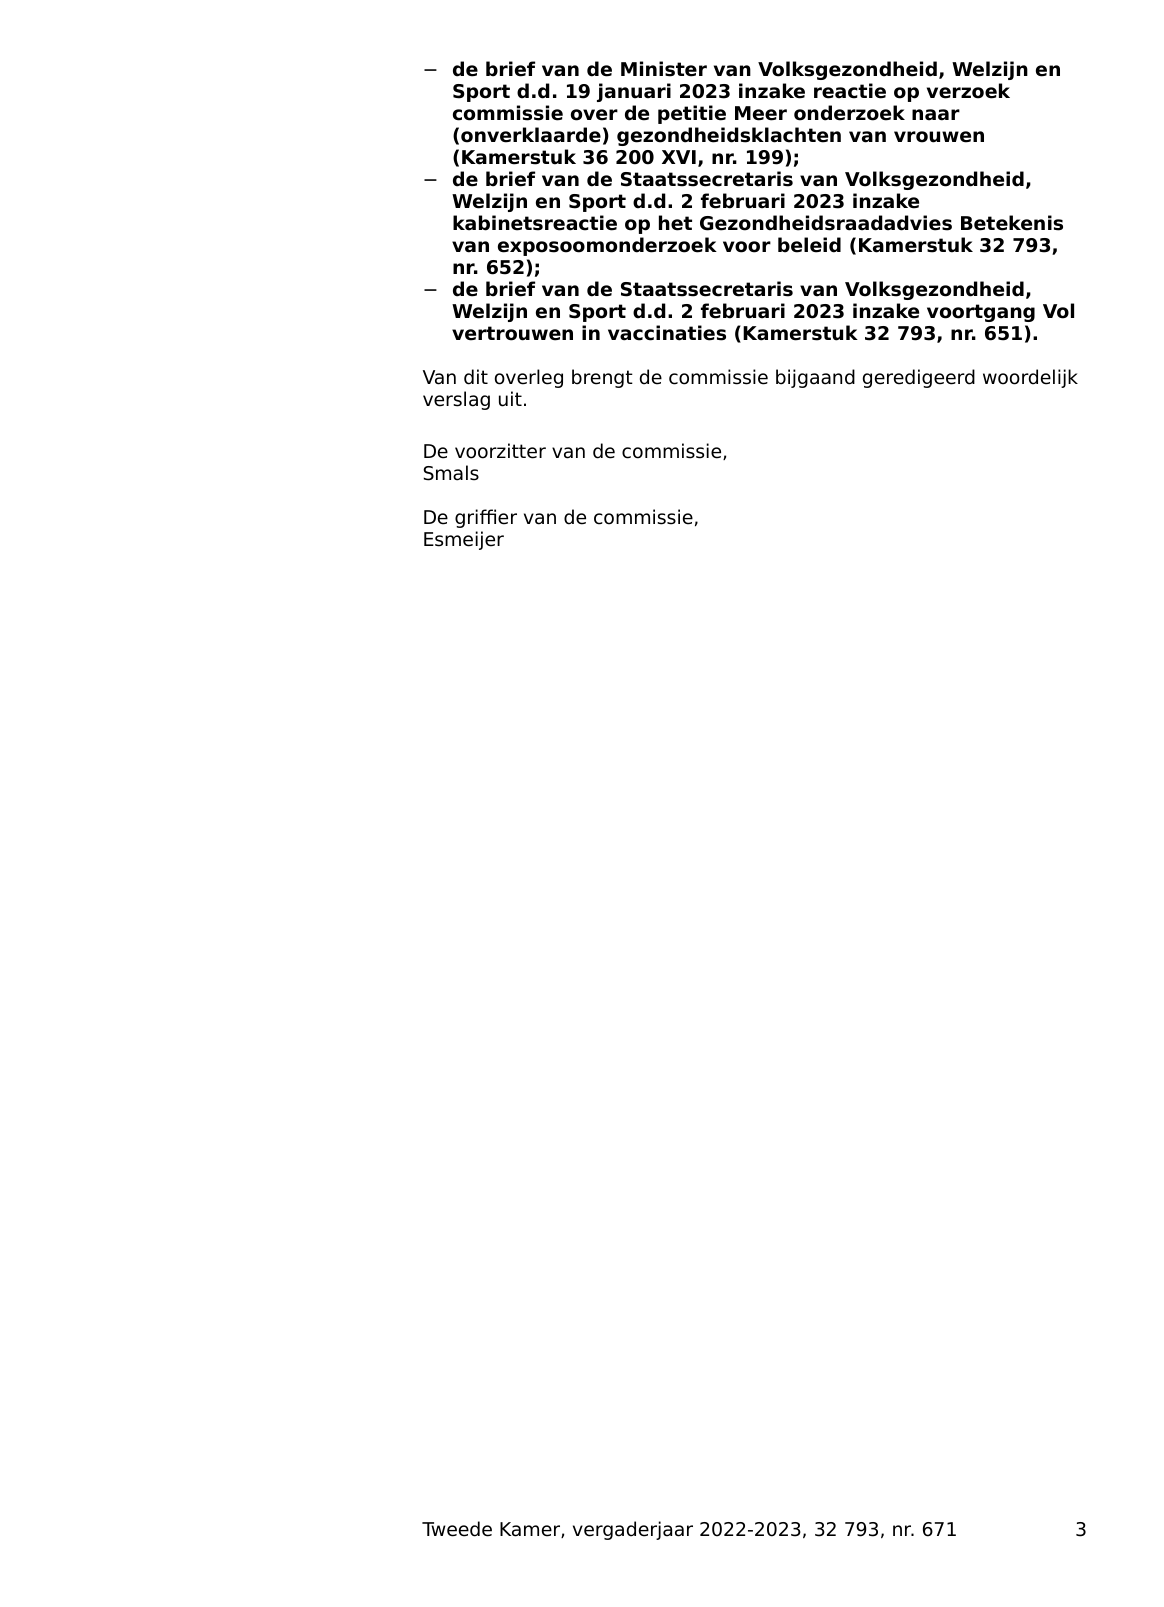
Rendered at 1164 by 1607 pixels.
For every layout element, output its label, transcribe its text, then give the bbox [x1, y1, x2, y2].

text − de brief van de Staatssecretaris van Volksgezondheid, Welzijn en Sport d.d. 2 februari 2023 inzake voortgang Vol vertrouwen in vaccinaties (Kamerstuk 32 793, nr. 651). [422, 279, 1087, 345]
text Van dit overleg brengt de commissie bijgaand geredigeerd woordelijk verslag uit. [422, 367, 1087, 411]
text − de brief van de Staatssecretaris van Volksgezondheid, Welzijn en Sport d.d. 2 februari 2023 inzake kabinetsreactie op het Gezondheidsraadadvies Betekenis van exposoomonderzoek voor beleid (Kamerstuk 32 793, nr. 652); [422, 169, 1087, 279]
text De voorzitter van de commissie, Smals [422, 441, 1087, 485]
text − de brief van de Minister van Volksgezondheid, Welzijn en Sport d.d. 19 januari 2023 inzake reactie op verzoek commissie over de petitie Meer onderzoek naar (onverklaarde) gezondheidsklachten van vrouwen (Kamerstuk 36 200 XVI, nr. 199); [422, 59, 1087, 169]
text De griffier van de commissie, Esmeijer [422, 507, 1087, 551]
